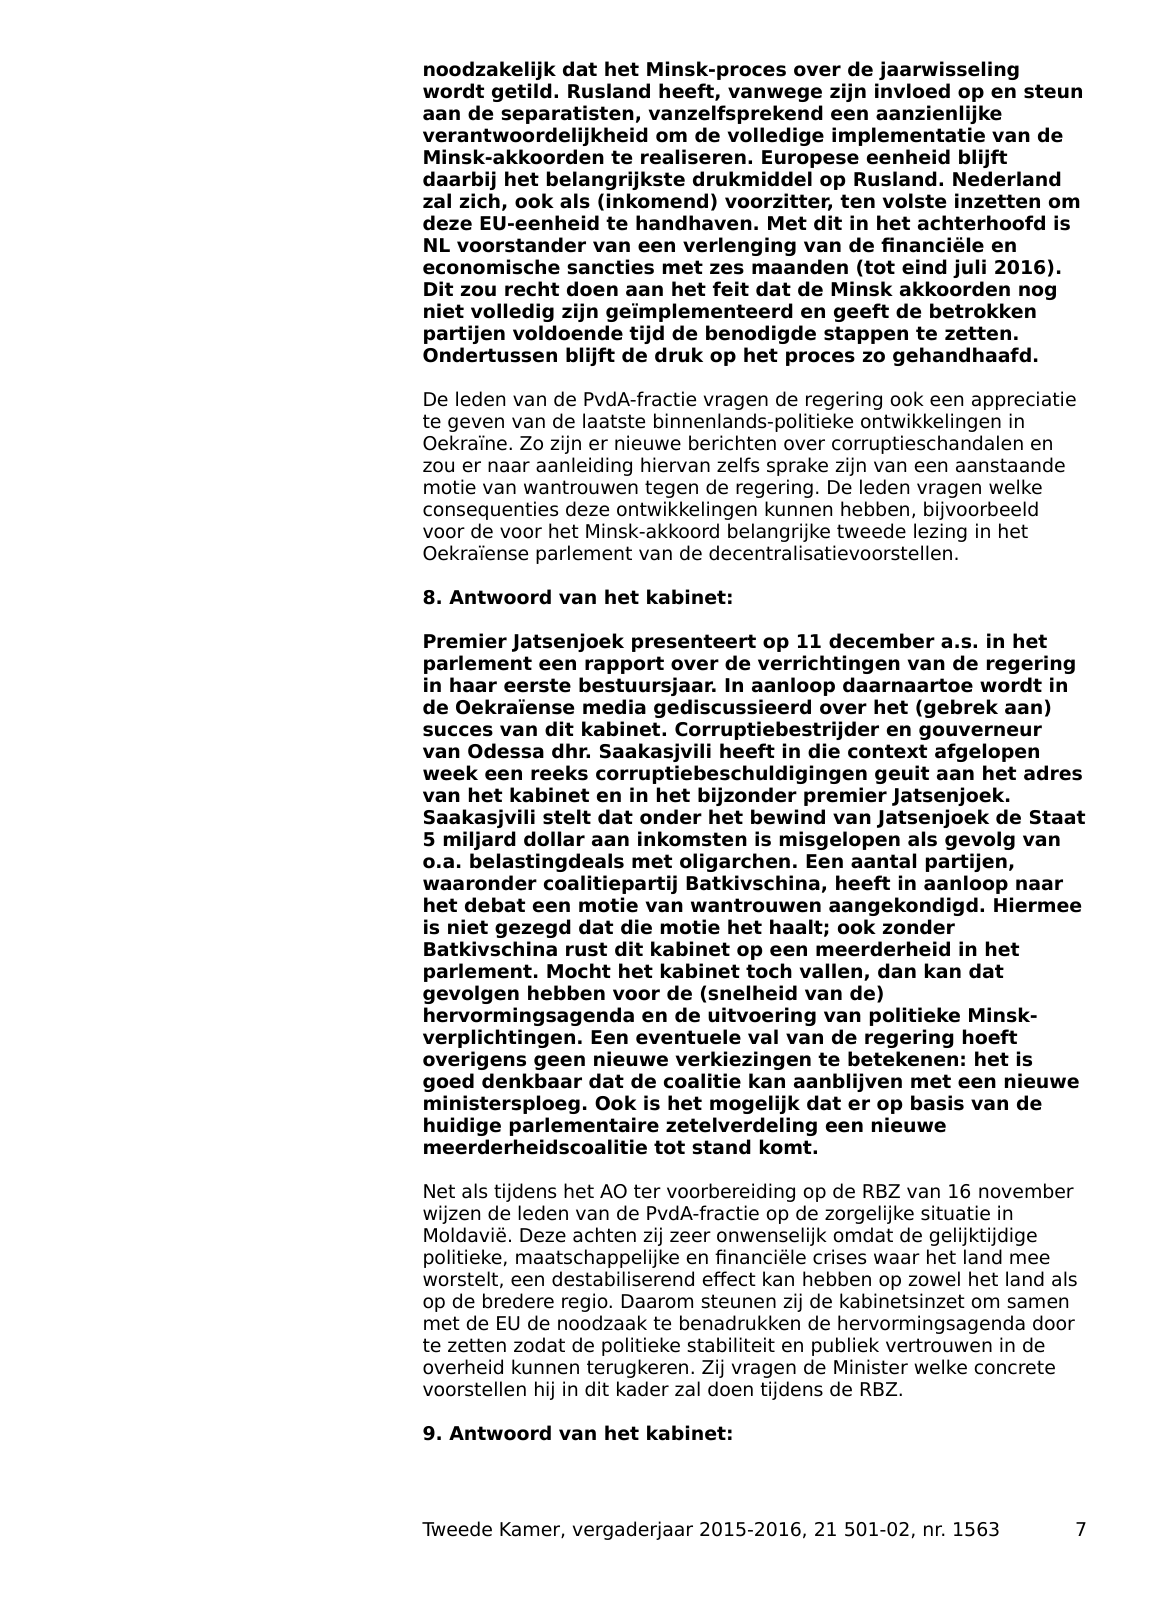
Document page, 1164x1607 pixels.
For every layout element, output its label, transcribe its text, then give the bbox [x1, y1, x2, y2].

text noodzakelijk dat het Minsk-proces over de jaarwisseling wordt getild. Rusland heeft, vanwege zijn invloed op en steun aan de separatisten, vanzelfsprekend een aanzienlijke verantwoordelijkheid om de volledige implementatie van de Minsk-akkoorden te realiseren. Europese eenheid blijft daarbij het belangrijkste drukmiddel op Rusland. Nederland zal zich, ook als (inkomend) voorzitter, ten volste inzetten om deze EU-eenheid te handhaven. Met dit in het achterhoofd is NL voorstander van een verlenging van de financiële en economische sancties met zes maanden (tot eind juli 2016). Dit zou recht doen aan het feit dat de Minsk akkoorden nog niet volledig zijn geïmplementeerd en geeft de betrokken partijen voldoende tijd de benodigde stappen te zetten. Ondertussen blijft de druk op het proces zo gehandhaafd. [422, 59, 1087, 367]
text De leden van de PvdA-fractie vragen de regering ook een appreciatie te geven van de laatste binnenlands-politieke ontwikkelingen in Oekraïne. Zo zijn er nieuwe berichten over corruptieschandalen en zou er naar aanleiding hiervan zelfs sprake zijn van een aanstaande motie van wantrouwen tegen de regering. De leden vragen welke consequenties deze ontwikkelingen kunnen hebben, bijvoorbeeld voor de voor het Minsk-akkoord belangrijke tweede lezing in het Oekraïense parlement van de decentralisatievoorstellen. [422, 389, 1087, 565]
text 9. Antwoord van het kabinet: [422, 1423, 1087, 1445]
text 8. Antwoord van het kabinet: [422, 587, 1087, 609]
text Premier Jatsenjoek presenteert op 11 december a.s. in het parlement een rapport over de verrichtingen van de regering in haar eerste bestuursjaar. In aanloop daarnaartoe wordt in de Oekraïense media gediscussieerd over het (gebrek aan) succes van dit kabinet. Corruptiebestrijder en gouverneur van Odessa dhr. Saakasjvili heeft in die context afgelopen week een reeks corruptiebeschuldigingen geuit aan het adres van het kabinet en in het bijzonder premier Jatsenjoek. Saakasjvili stelt dat onder het bewind van Jatsenjoek de Staat 5 miljard dollar aan inkomsten is misgelopen als gevolg van o.a. belastingdeals met oligarchen. Een aantal partijen, waaronder coalitiepartij Batkivschina, heeft in aanloop naar het debat een motie van wantrouwen aangekondigd. Hiermee is niet gezegd dat die motie het haalt; ook zonder Batkivschina rust dit kabinet op een meerderheid in het parlement. Mocht het kabinet toch vallen, dan kan dat gevolgen hebben voor de (snelheid van de) hervormingsagenda en de uitvoering van politieke Minsk-verplichtingen. Een eventuele val van de regering hoeft overigens geen nieuwe verkiezingen te betekenen: het is goed denkbaar dat de coalitie kan aanblijven met een nieuwe ministersploeg. Ook is het mogelijk dat er op basis van de huidige parlementaire zetelverdeling een nieuwe meerderheidscoalitie tot stand komt. [422, 631, 1087, 1159]
text Net als tijdens het AO ter voorbereiding op de RBZ van 16 november wijzen de leden van de PvdA-fractie op de zorgelijke situatie in Moldavië. Deze achten zij zeer onwenselijk omdat de gelijktijdige politieke, maatschappelijke en financiële crises waar het land mee worstelt, een destabiliserend effect kan hebben op zowel het land als op de bredere regio. Daarom steunen zij de kabinetsinzet om samen met de EU de noodzaak te benadrukken de hervormingsagenda door te zetten zodat de politieke stabiliteit en publiek vertrouwen in de overheid kunnen terugkeren. Zij vragen de Minister welke concrete voorstellen hij in dit kader zal doen tijdens de RBZ. [422, 1181, 1087, 1401]
